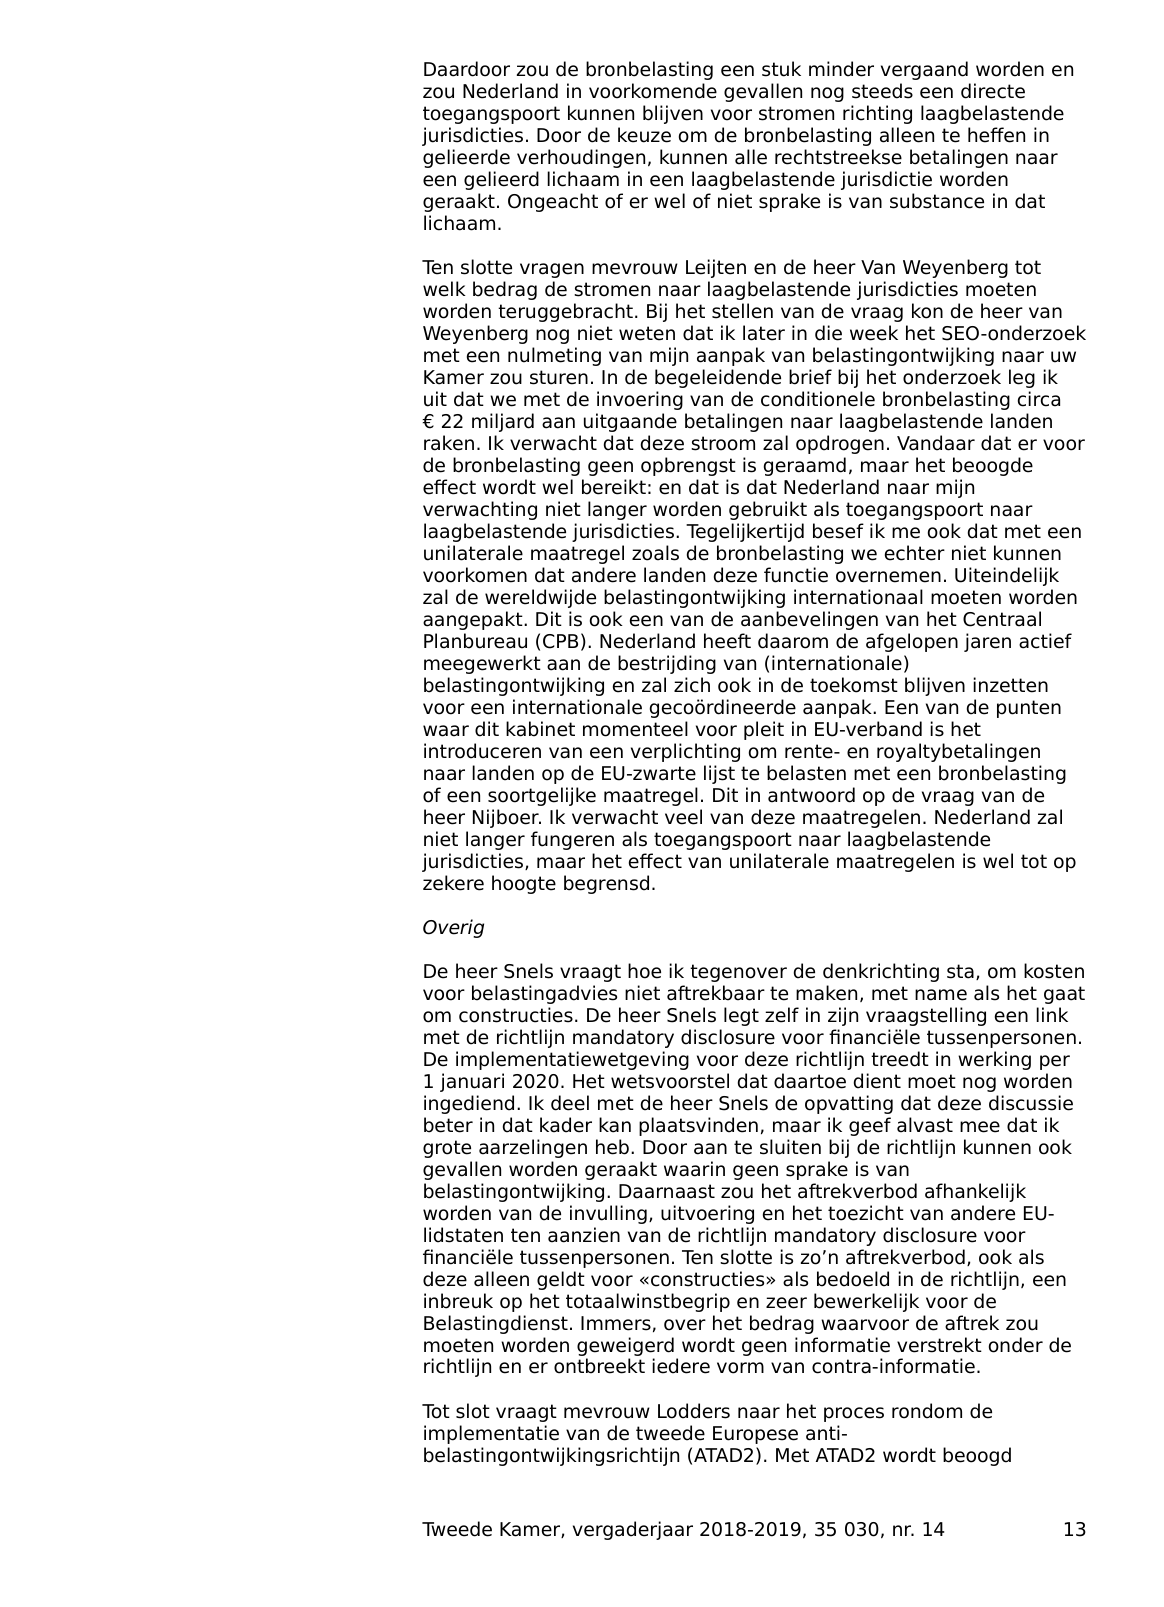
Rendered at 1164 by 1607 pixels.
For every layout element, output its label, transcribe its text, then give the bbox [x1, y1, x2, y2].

subtitle Overig [422, 917, 1087, 939]
text Ten slotte vragen mevrouw Leijten en de heer Van Weyenberg tot welk bedrag de stromen naar laagbelastende jurisdicties moeten worden teruggebracht. Bij het stellen van de vraag kon de heer van Weyenberg nog niet weten dat ik later in die week het SEO-onderzoek met een nulmeting van mijn aanpak van belastingontwijking naar uw Kamer zou sturen. In de begeleidende brief bij het onderzoek leg ik uit dat we met de invoering van de conditionele bronbelasting circa € 22 miljard aan uitgaande betalingen naar laagbelastende landen raken. Ik verwacht dat deze stroom zal opdrogen. Vandaar dat er voor de bronbelasting geen opbrengst is geraamd, maar het beoogde effect wordt wel bereikt: en dat is dat Nederland naar mijn verwachting niet langer worden gebruikt als toegangspoort naar laagbelastende jurisdicties. Tegelijkertijd besef ik me ook dat met een unilaterale maatregel zoals de bronbelasting we echter niet kunnen voorkomen dat andere landen deze functie overnemen. Uiteindelijk zal de wereldwijde belastingontwijking internationaal moeten worden aangepakt. Dit is ook een van de aanbevelingen van het Centraal Planbureau (CPB). Nederland heeft daarom de afgelopen jaren actief meegewerkt aan de bestrijding van (internationale) belastingontwijking en zal zich ook in de toekomst blijven inzetten voor een internationale gecoördineerde aanpak. Een van de punten waar dit kabinet momenteel voor pleit in EU-verband is het introduceren van een verplichting om rente- en royaltybetalingen naar landen op de EU-zwarte lijst te belasten met een bronbelasting of een soortgelijke maatregel. Dit in antwoord op de vraag van de heer Nijboer. Ik verwacht veel van deze maatregelen. Nederland zal niet langer fungeren als toegangspoort naar laagbelastende jurisdicties, maar het effect van unilaterale maatregelen is wel tot op zekere hoogte begrensd. [422, 257, 1087, 894]
text Tot slot vraagt mevrouw Lodders naar het proces rondom de implementatie van de tweede Europese anti-belastingontwijkingsrichtijn (ATAD2). Met ATAD2 wordt beoogd [422, 1401, 1087, 1467]
text Daardoor zou de bronbelasting een stuk minder vergaand worden en zou Nederland in voorkomende gevallen nog steeds een directe toegangspoort kunnen blijven voor stromen richting laagbelastende jurisdicties. Door de keuze om de bronbelasting alleen te heffen in gelieerde verhoudingen, kunnen alle rechtstreekse betalingen naar een gelieerd lichaam in een laagbelastende jurisdictie worden geraakt. Ongeacht of er wel of niet sprake is van substance in dat lichaam. [422, 59, 1087, 235]
text De heer Snels vraagt hoe ik tegenover de denkrichting sta, om kosten voor belastingadvies niet aftrekbaar te maken, met name als het gaat om constructies. De heer Snels legt zelf in zijn vraagstelling een link met de richtlijn mandatory disclosure voor financiële tussenpersonen. De implementatiewetgeving voor deze richtlijn treedt in werking per 1 januari 2020. Het wetsvoorstel dat daartoe dient moet nog worden ingediend. Ik deel met de heer Snels de opvatting dat deze discussie beter in dat kader kan plaatsvinden, maar ik geef alvast mee dat ik grote aarzelingen heb. Door aan te sluiten bij de richtlijn kunnen ook gevallen worden geraakt waarin geen sprake is van belastingontwijking. Daarnaast zou het aftrekverbod afhankelijk worden van de invulling, uitvoering en het toezicht van andere EU-lidstaten ten aanzien van de richtlijn mandatory disclosure voor financiële tussenpersonen. Ten slotte is zo’n aftrekverbod, ook als deze alleen geldt voor «constructies» als bedoeld in de richtlijn, een inbreuk op het totaalwinstbegrip en zeer bewerkelijk voor de Belastingdienst. Immers, over het bedrag waarvoor de aftrek zou moeten worden geweigerd wordt geen informatie verstrekt onder de richtlijn en er ontbreekt iedere vorm van contra-informatie. [422, 961, 1087, 1378]
